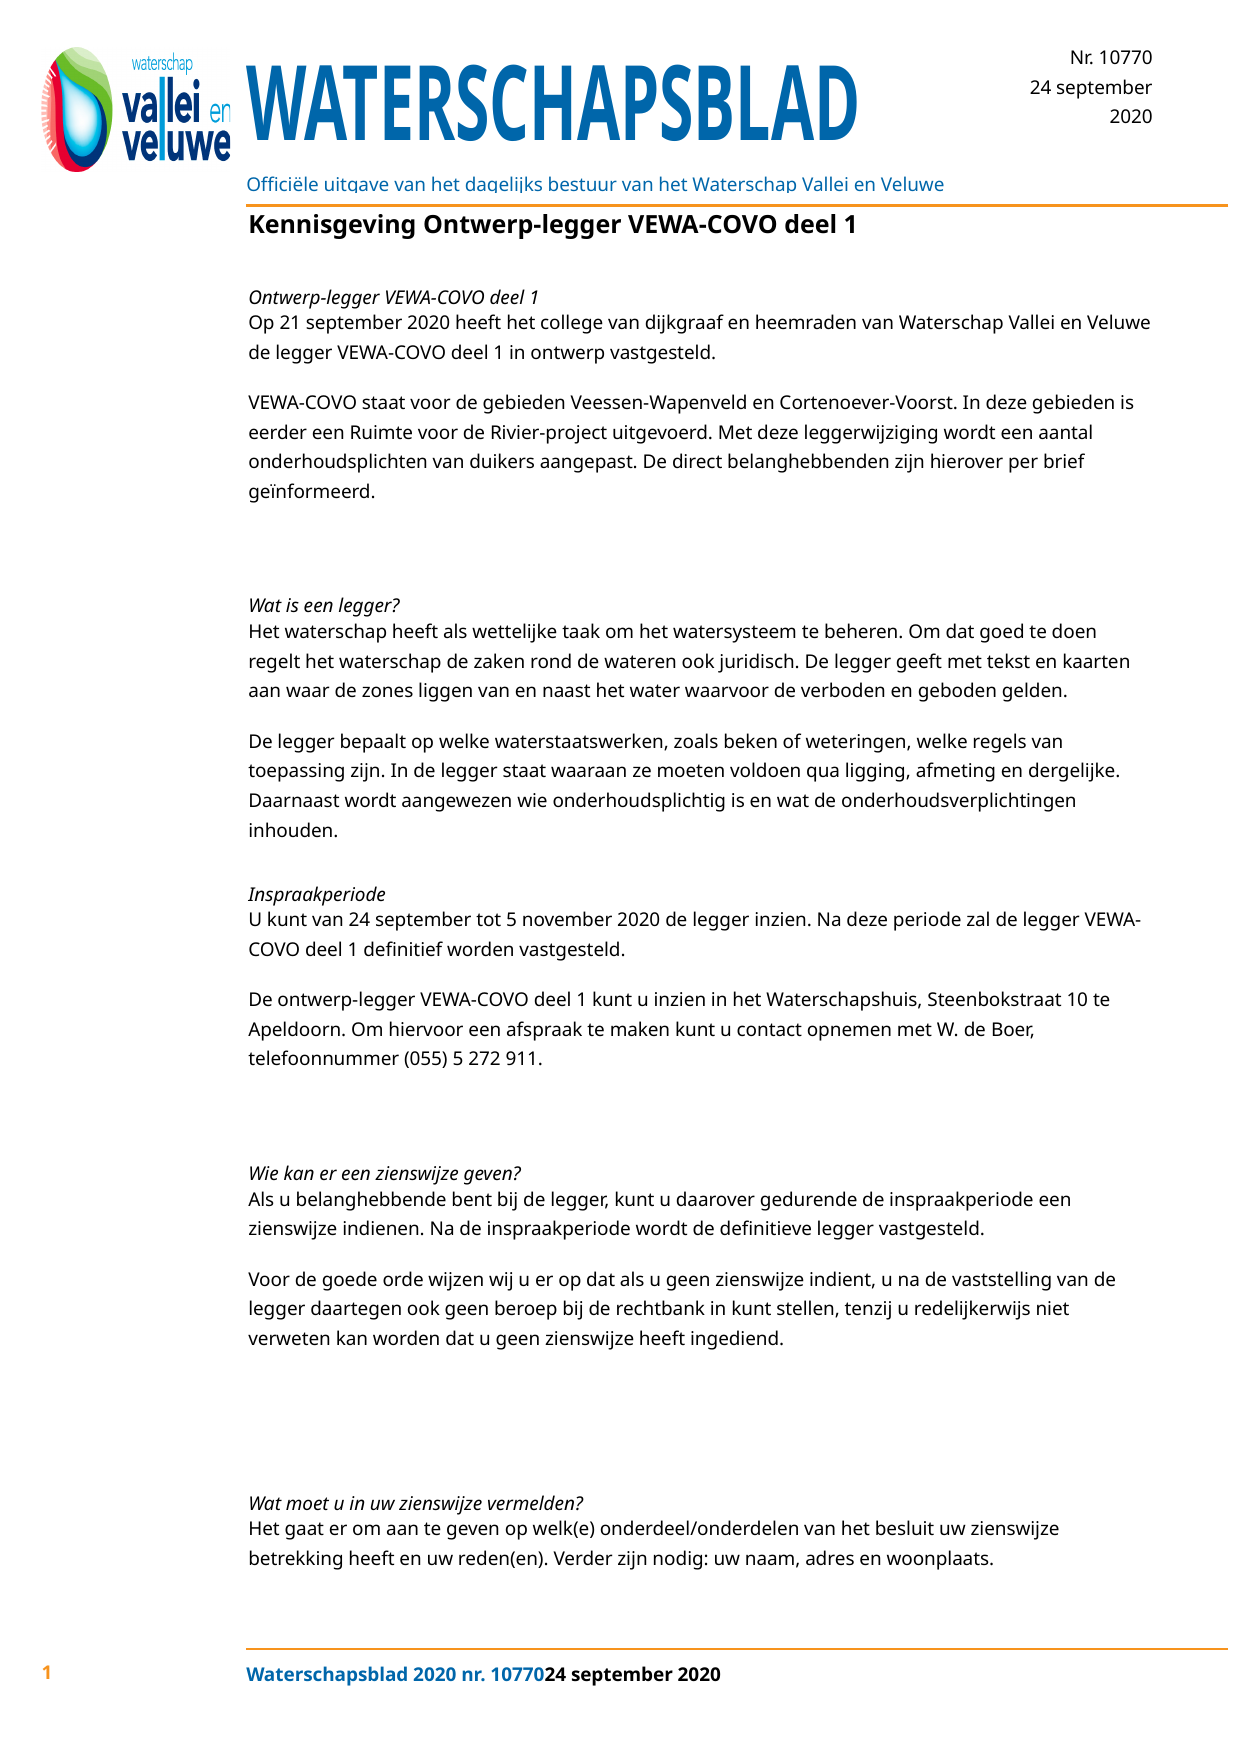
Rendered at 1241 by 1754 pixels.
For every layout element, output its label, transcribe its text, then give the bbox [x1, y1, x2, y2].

text VEWA-COVO staat voor de gebieden Veessen-Wapenveld en Cortenoever-Voorst. In deze gebieden is eerder een Ruimte voor de Rivier-project uitgevoerd. Met deze leggerwijziging wordt een aantal onderhoudsplichten van duikers aangepast. De direct belanghebbenden zijn hierover per brief geïnformeerd. [248, 389, 1152, 504]
text De ontwerp-legger VEWA-COVO deel 1 kunt u inzien in het Waterschapshuis, Steenbokstraat 10 te Apeldoorn. Om hiervoor een afspraak te maken kunt u contact opnemen met W. de Boer, telefoonnummer (055) 5 272 911. [248, 986, 1152, 1071]
text Voor de goede orde wijzen wij u er op dat als u geen zienswijze indient, u na de vaststelling van de legger daartegen ook geen beroep bij de rechtbank in kunt stellen, tenzij u redelijkerwijs niet verweten kan worden dat u geen zienswijze heeft ingediend. [248, 1266, 1152, 1351]
text Wat is een legger? [248, 593, 1152, 618]
text Wat moet u in uw zienswijze vermelden? [248, 1490, 1152, 1515]
text Ontwerp-legger VEWA-COVO deel 1 [248, 284, 1152, 309]
text Als u belanghebbende bent bij de legger, kunt u daarover gedurende de inspraakperiode een zienswijze indienen. Na de inspraakperiode wordt de definitieve legger vastgesteld. [248, 1186, 1152, 1241]
text Wie kan er een zienswijze geven? [248, 1160, 1152, 1186]
text Het waterschap heeft als wettelijke taak om het watersysteem te beheren. Om dat goed te doen regelt het waterschap de zaken rond de wateren ook juridisch. De legger geeft met tekst en kaarten aan waar de zones liggen van en naast het water waarvoor de verboden en geboden gelden. [248, 618, 1152, 703]
text De legger bepaalt op welke waterstaatswerken, zoals beken of weteringen, welke regels van toepassing zijn. In de legger staat waaraan ze moeten voldoen qua ligging, afmeting en dergelijke. Daarnaast wordt aangewezen wie onderhoudsplichtig is en wat de onderhoudsverplichtingen inhouden. [248, 728, 1152, 842]
text Inspraakperiode [248, 881, 1152, 906]
text Op 21 september 2020 heeft het college van dijkgraaf en heemraden van Waterschap Vallei en Veluwe de legger VEWA-COVO deel 1 in ontwerp vastgesteld. [248, 309, 1152, 365]
text U kunt van 24 september tot 5 november 2020 de legger inzien. Na deze periode zal de legger VEWA-COVO deel 1 definitief worden vastgesteld. [248, 906, 1152, 962]
text Kennisgeving Ontwerp-legger VEWA-COVO deel 1 [248, 207, 1152, 241]
picture [41, 47, 231, 172]
text Het gaat er om aan te geven op welk(e) onderdeel/onderdelen van het besluit uw zienswijze betrekking heeft en uw reden(en). Verder zijn nodig: uw naam, adres en woonplaats. [248, 1515, 1152, 1571]
